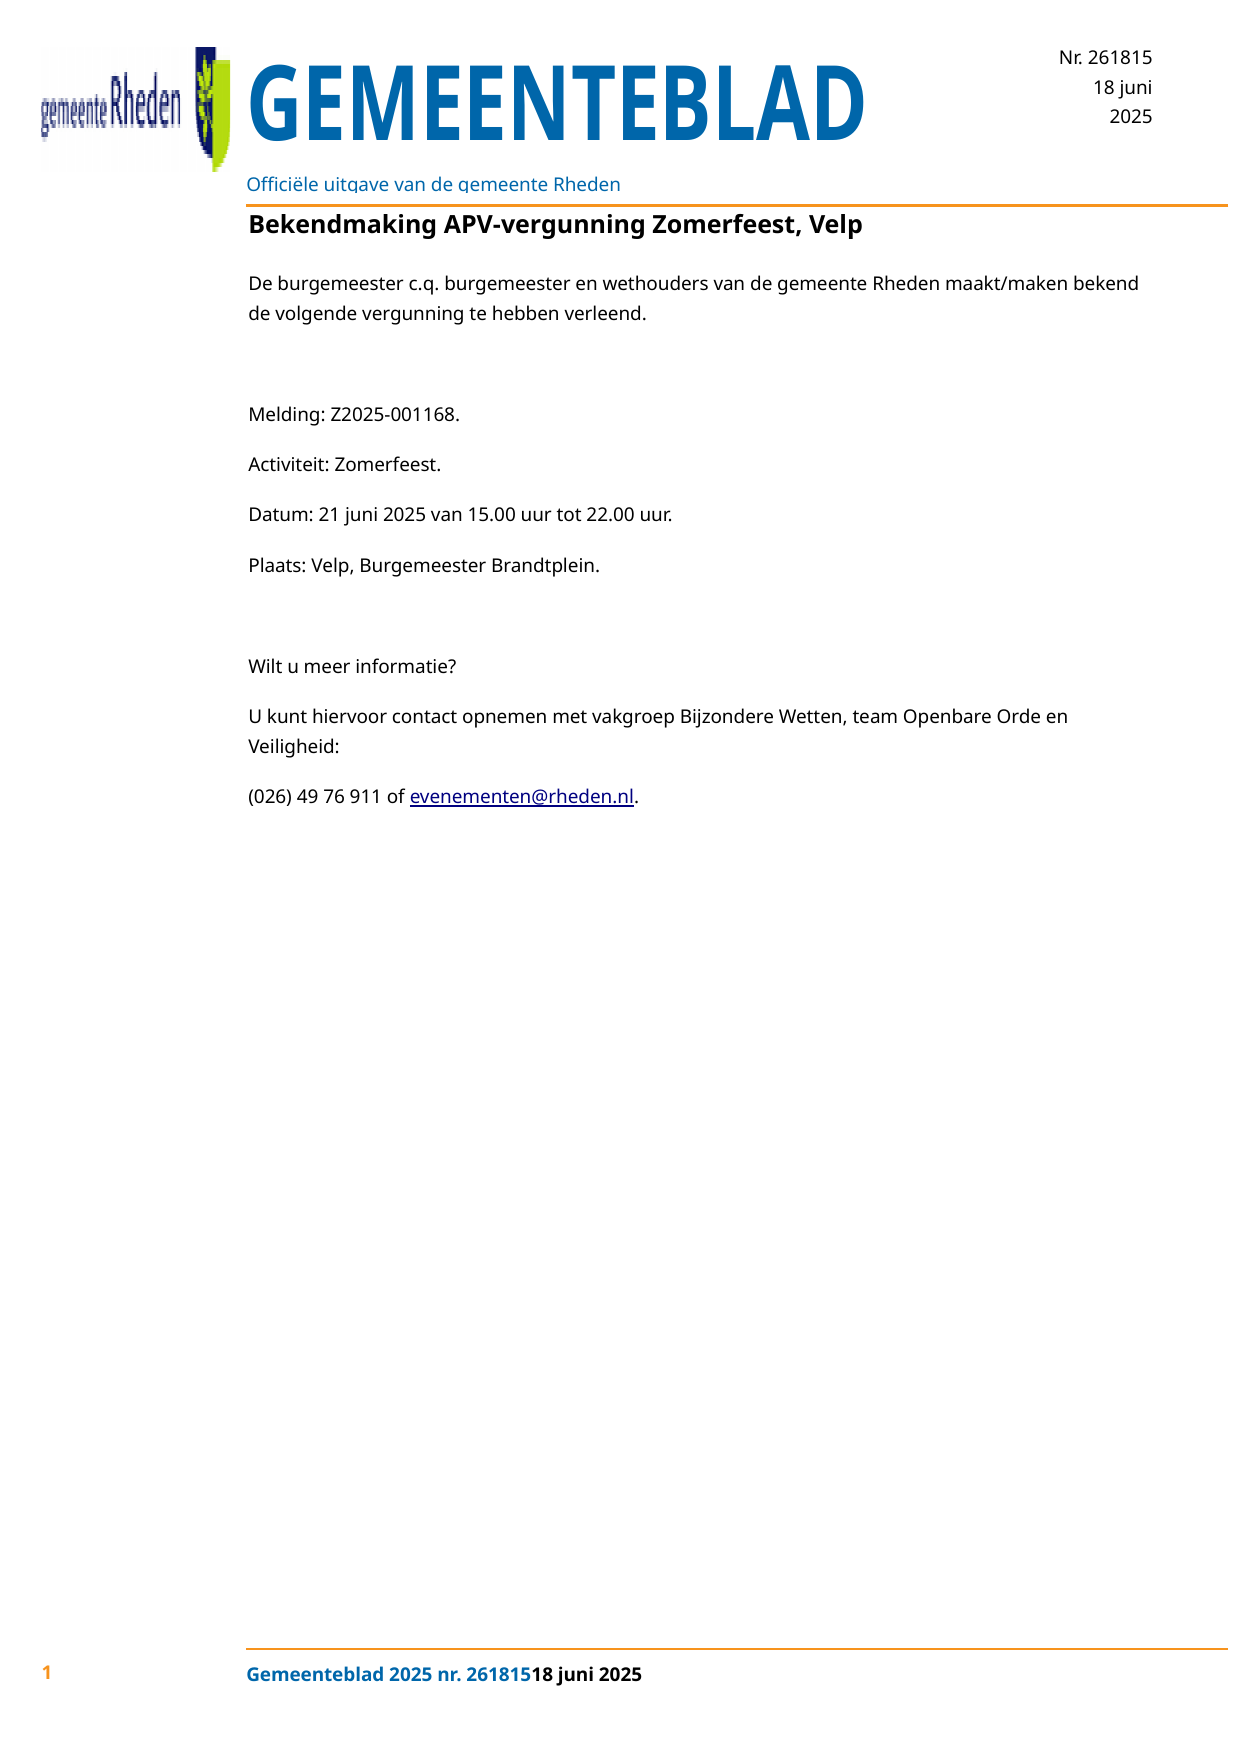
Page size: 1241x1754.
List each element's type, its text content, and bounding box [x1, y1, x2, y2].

text Melding: Z2025-001168. [248, 401, 1152, 426]
text U kunt hiervoor contact opnemen met vakgroep Bijzondere Wetten, team Openbare Orde en Veiligheid: [248, 703, 1152, 758]
text Plaats: Velp, Burgemeester Brandtplein. [248, 552, 1152, 578]
text Bekendmaking APV-vergunning Zomerfeest, Velp [248, 207, 1152, 241]
text De burgemeester c.q. burgemeester en wethouders van de gemeente Rheden maakt/maken bekend de volgende vergunning te hebben verleend. [248, 270, 1152, 326]
text Datum: 21 juni 2025 van 15.00 uur tot 22.00 uur. [248, 502, 1152, 527]
picture [41, 47, 231, 172]
text Activiteit: Zomerfeest. [248, 451, 1152, 477]
text (026) 49 76 911 of evenementen@rheden.nl. [248, 783, 1152, 809]
text Wilt u meer informatie? [248, 653, 1152, 678]
